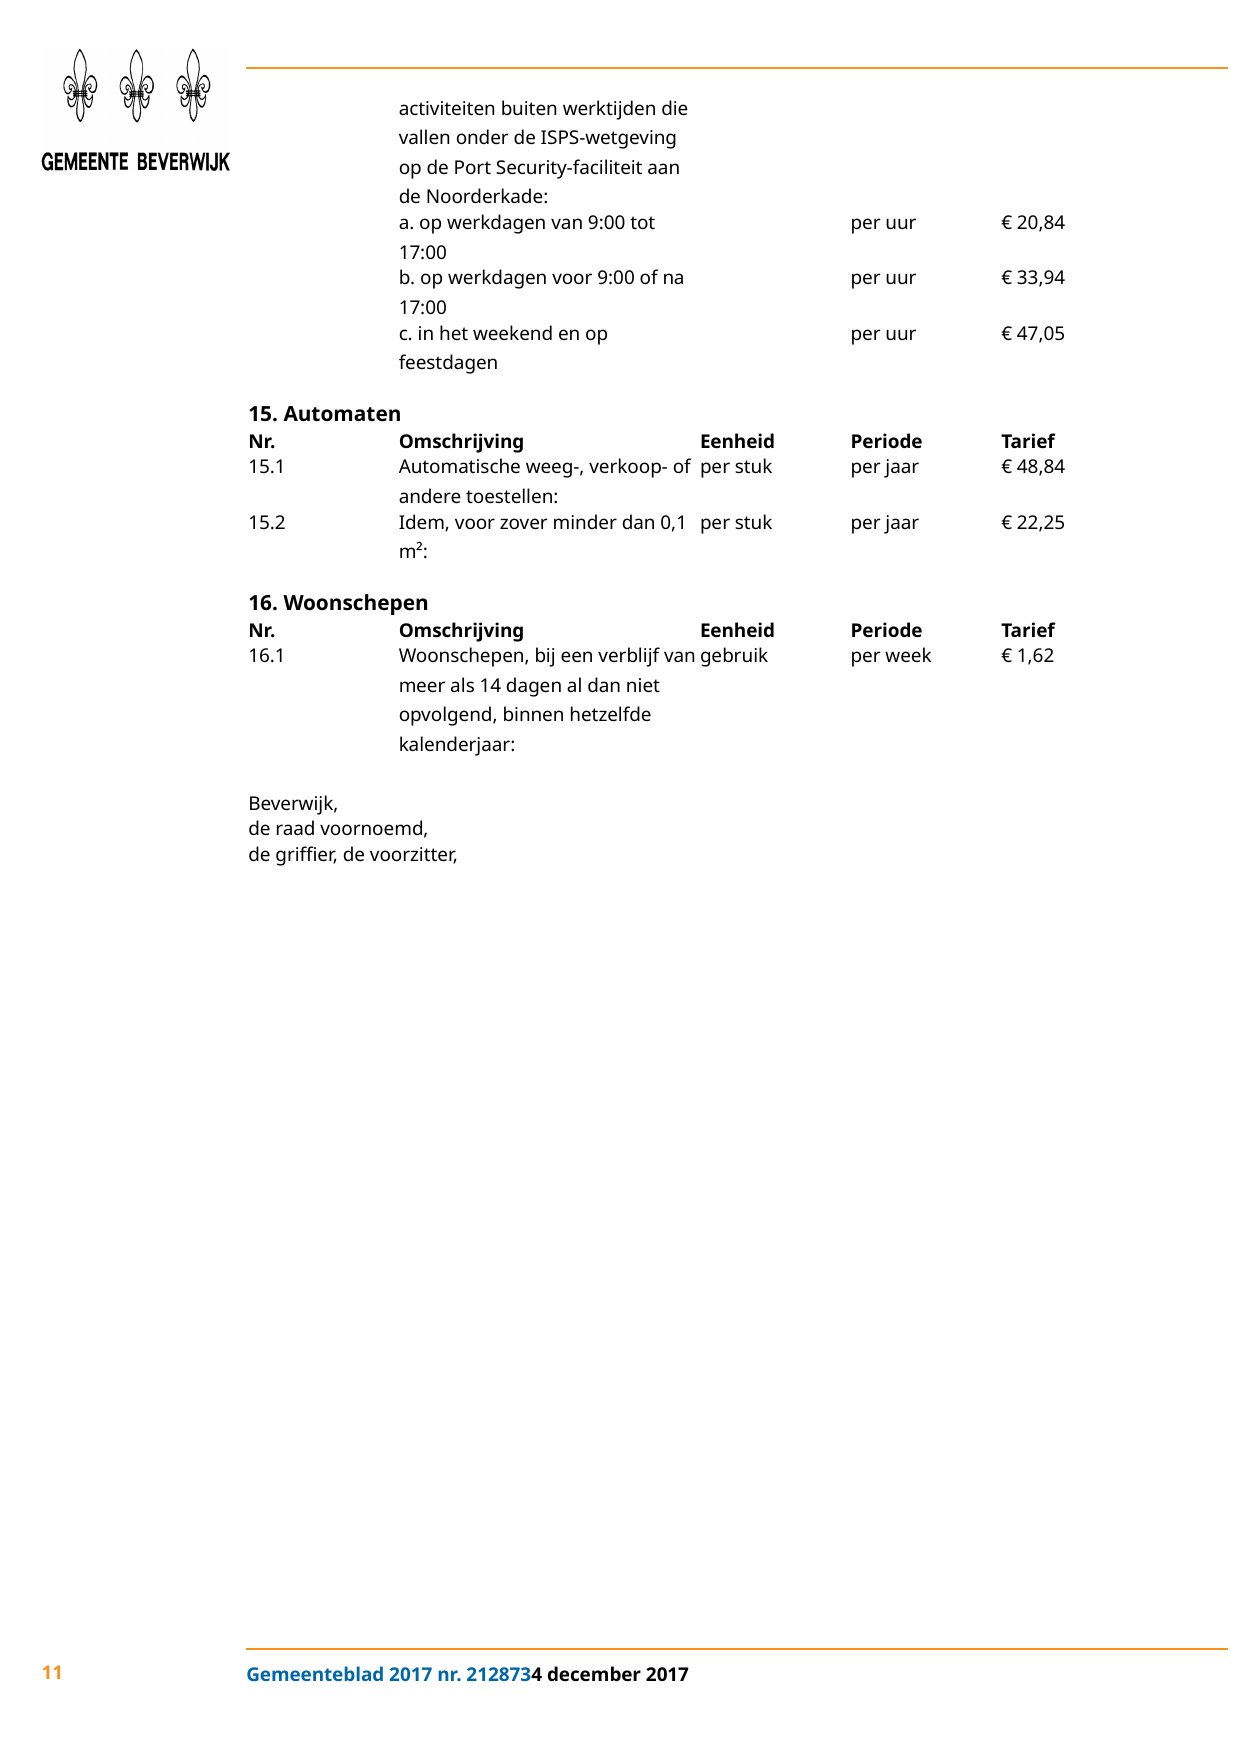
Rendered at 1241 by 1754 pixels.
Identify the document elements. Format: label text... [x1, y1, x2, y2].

table_cell [700, 95, 850, 209]
picture [41, 47, 231, 172]
table_cell € 1,62 [1001, 643, 1152, 757]
table_cell [248, 265, 398, 320]
table_cell 15.1 [248, 454, 398, 509]
table_cell Idem, voor zover minder dan 0,1 m²: [399, 509, 700, 564]
table_cell [248, 209, 398, 264]
text Beverwijk, [248, 790, 1152, 816]
table_cell 15.2 [248, 509, 398, 564]
table_cell € 48,84 [1001, 454, 1152, 509]
table_header Eenheid [700, 617, 850, 642]
text 16. Woonschepen [248, 588, 1152, 617]
table_cell per uur [850, 209, 1001, 264]
table_cell [700, 209, 850, 264]
table_cell [248, 320, 398, 375]
table_cell [1001, 95, 1152, 209]
table_cell € 20,84 [1001, 209, 1152, 264]
table_cell per uur [850, 320, 1001, 375]
table_cell per stuk [700, 509, 850, 564]
table_header Periode [850, 428, 1001, 453]
table_cell gebruik [700, 643, 850, 757]
table_cell per week [850, 643, 1001, 757]
table_cell [700, 320, 850, 375]
table_cell € 33,94 [1001, 265, 1152, 320]
table_cell 16.1 [248, 643, 398, 757]
table_header Periode [850, 617, 1001, 642]
table_header Tarief [1001, 428, 1152, 453]
table_cell per jaar [850, 509, 1001, 564]
table_cell per jaar [850, 454, 1001, 509]
table_header Nr. [248, 428, 398, 453]
table_header Tarief [1001, 617, 1152, 642]
table_cell per uur [850, 265, 1001, 320]
table_cell Automatische weeg-, verkoop- of andere toestellen: [399, 454, 700, 509]
table_cell [850, 95, 1001, 209]
text de raad voornoemd, [248, 816, 1152, 841]
table_cell € 47,05 [1001, 320, 1152, 375]
text de griffier, de voorzitter, [248, 841, 1152, 867]
table_cell b. op werkdagen voor 9:00 of na 17:00 [399, 265, 700, 320]
table_cell Woonschepen, bij een verblijf van meer als 14 dagen al dan niet opvolgend, binnen hetzelfde kalenderjaar: [399, 643, 700, 757]
table_cell [700, 265, 850, 320]
table_cell [248, 95, 398, 209]
table_header Omschrijving [399, 617, 700, 642]
table_cell activiteiten buiten werktijden die vallen onder de ISPS-wetgeving op de Port Security-faciliteit aan de Noorderkade: [399, 95, 700, 209]
table_header Eenheid [700, 428, 850, 453]
table_header Nr. [248, 617, 398, 642]
table_header Omschrijving [399, 428, 700, 453]
table_cell a. op werkdagen van 9:00 tot 17:00 [399, 209, 700, 264]
text 15. Automaten [248, 399, 1152, 428]
table_cell c. in het weekend en op feestdagen [399, 320, 700, 375]
table_cell per stuk [700, 454, 850, 509]
table_cell € 22,25 [1001, 509, 1152, 564]
